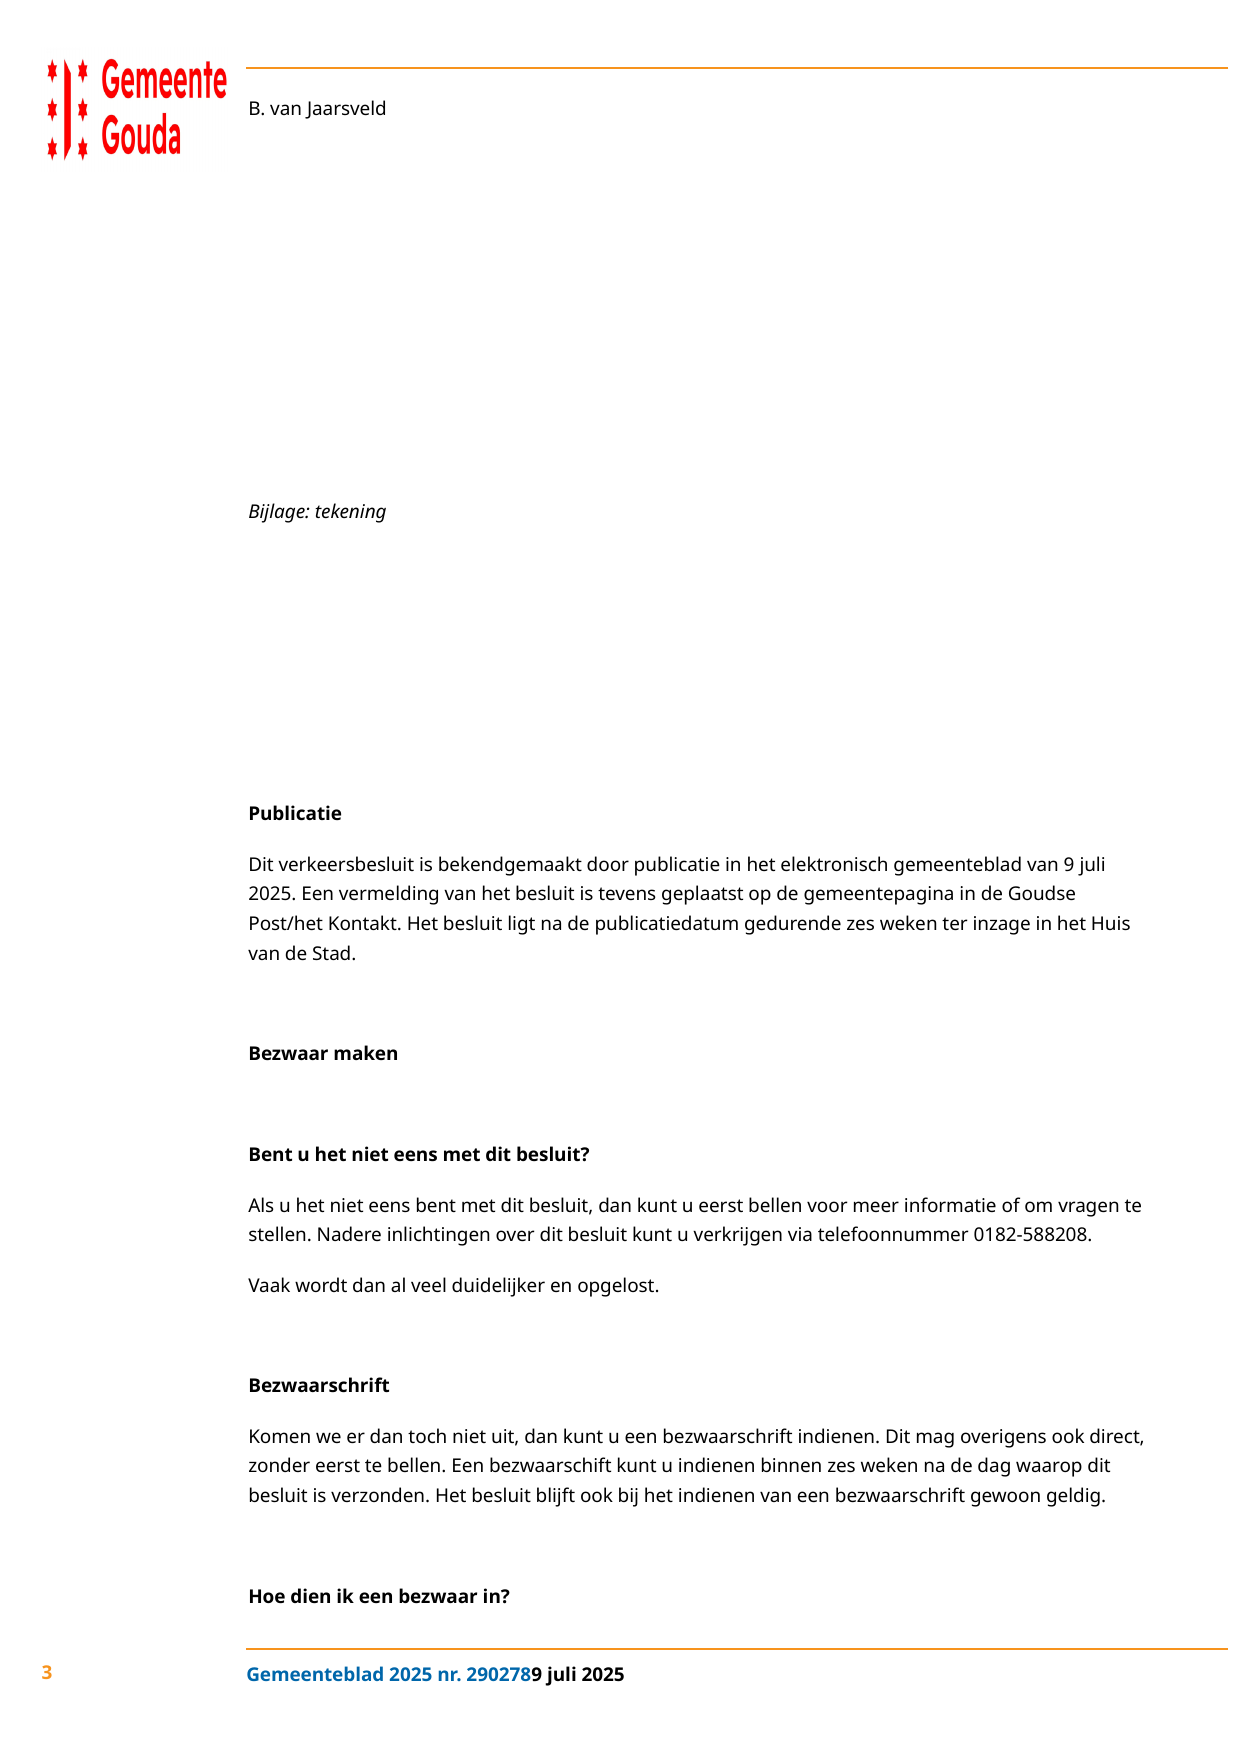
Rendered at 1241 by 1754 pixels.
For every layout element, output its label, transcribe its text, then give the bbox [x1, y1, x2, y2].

text Publicatie [248, 801, 1152, 826]
text Komen we er dan toch niet uit, dan kunt u een bezwaarschrift indienen. Dit mag overigens ook direct, zonder eerst te bellen. Een bezwaarschift kunt u indienen binnen zes weken na de dag waarop dit besluit is verzonden. Het besluit blijft ook bij het indienen van een bezwaarschrift gewoon geldig. [248, 1423, 1152, 1508]
text Bezwaar maken [248, 1041, 1152, 1066]
text Bezwaarschrift [248, 1373, 1152, 1398]
text Dit verkeersbesluit is bekendgemaakt door publicatie in het elektronisch gemeenteblad van 9 juli 2025. Een vermelding van het besluit is tevens geplaatst op de gemeentepagina in de Goudse Post/het Kontakt. Het besluit ligt na de publicatiedatum gedurende zes weken ter inzage in het Huis van de Stad. [248, 851, 1152, 966]
text Bent u het niet eens met dit besluit? [248, 1141, 1152, 1167]
text Hoe dien ik een bezwaar in? [248, 1583, 1152, 1609]
text B. van Jaarsveld [248, 95, 1152, 121]
text Als u het niet eens bent met dit besluit, dan kunt u eerst bellen voor meer informatie of om vragen te stellen. Nadere inlichtingen over dit besluit kunt u verkrijgen via telefoonnummer 0182-588208. [248, 1192, 1152, 1247]
text Vaak wordt dan al veel duidelijker en opgelost. [248, 1272, 1152, 1298]
text Bijlage: tekening [248, 498, 1152, 524]
picture [41, 47, 231, 172]
